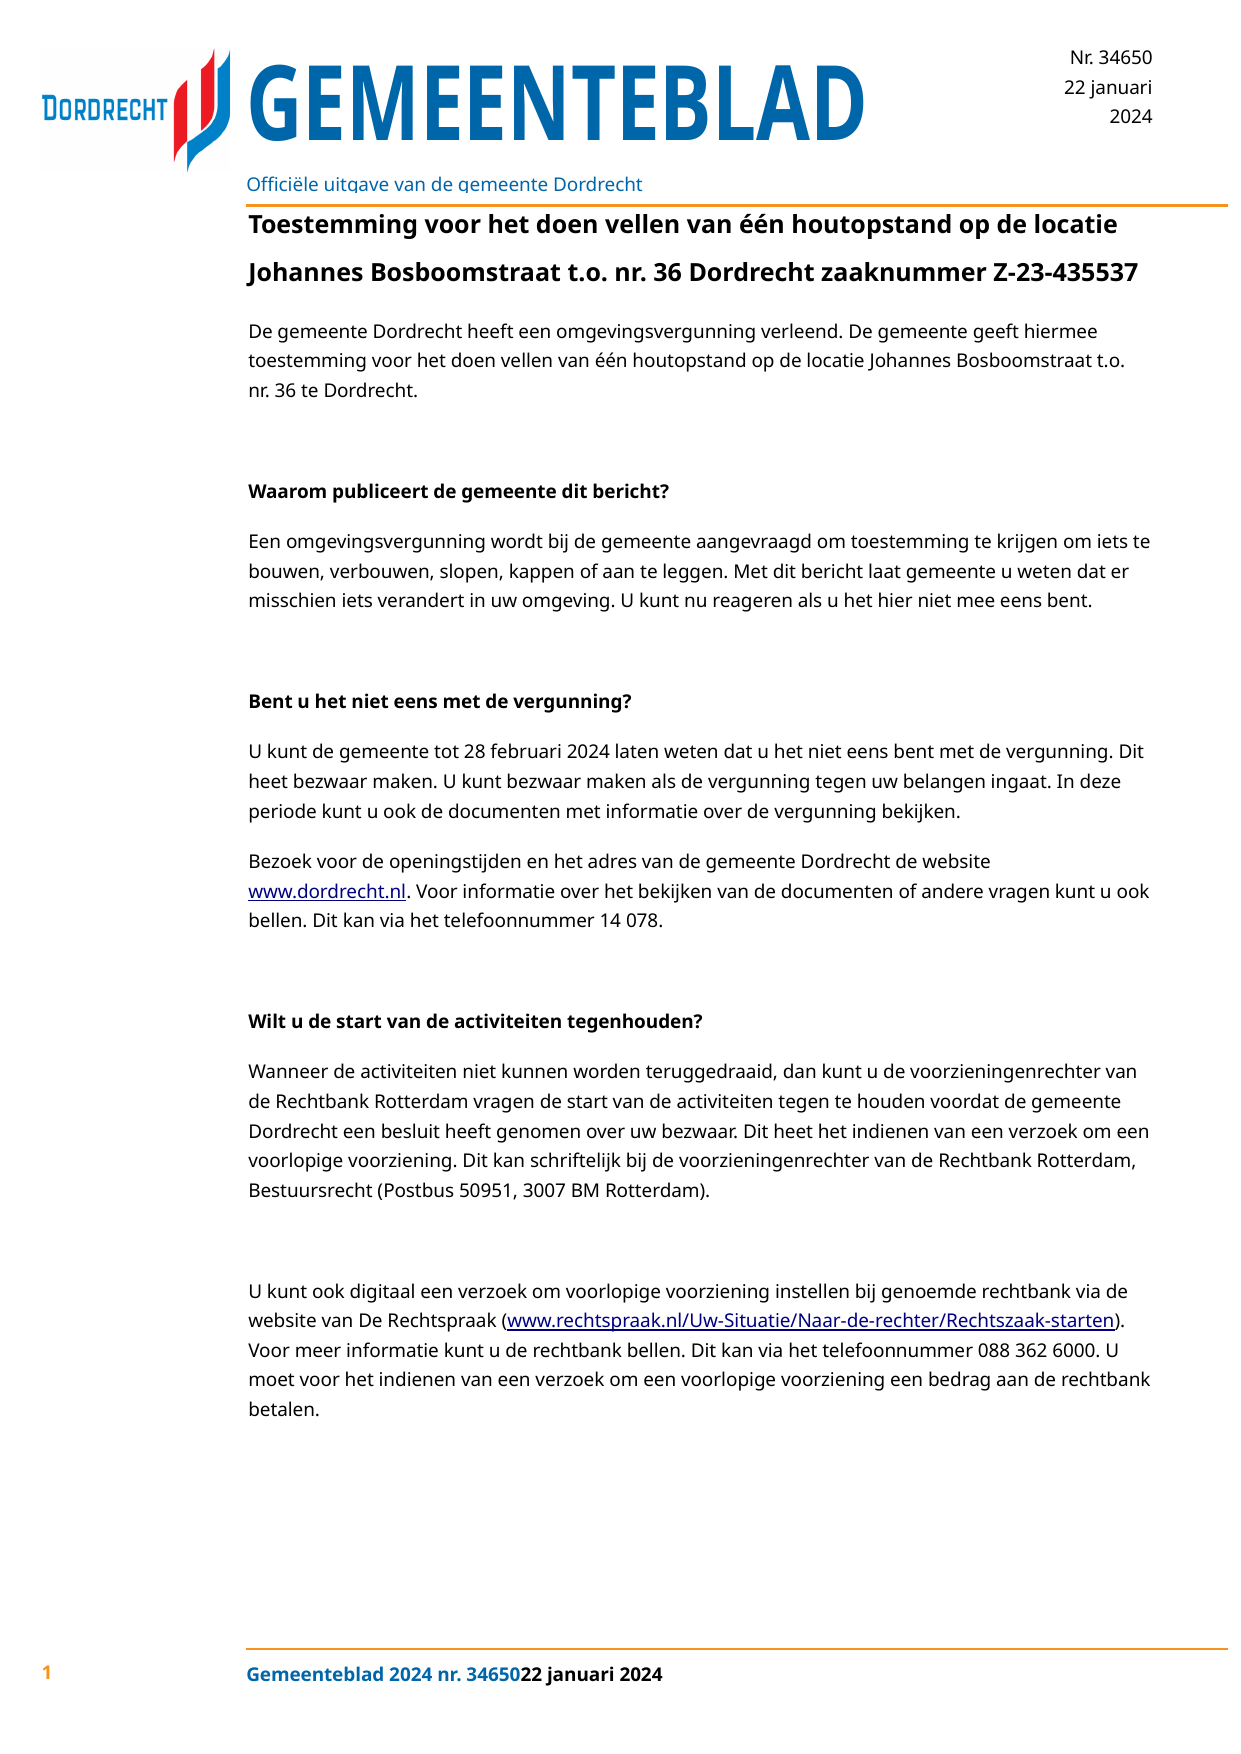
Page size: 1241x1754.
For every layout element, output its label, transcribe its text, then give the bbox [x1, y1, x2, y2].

text Een omgevingsvergunning wordt bij de gemeente aangevraagd om toestemming te krijgen om iets te bouwen, verbouwen, slopen, kappen of aan te leggen. Met dit bericht laat gemeente u weten dat er misschien iets verandert in uw omgeving. U kunt nu reageren als u het hier niet mee eens bent. [248, 528, 1152, 613]
text De gemeente Dordrecht heeft een omgevingsvergunning verleend. De gemeente geeft hiermee toestemming voor het doen vellen van één houtopstand op de locatie Johannes Bosboomstraat t.o. nr. 36 te Dordrecht. [248, 318, 1152, 403]
text Wanneer de activiteiten niet kunnen worden teruggedraaid, dan kunt u de voorzieningenrechter van de Rechtbank Rotterdam vragen de start van de activiteiten tegen te houden voordat de gemeente Dordrecht een besluit heeft genomen over uw bezwaar. Dit heet het indienen van een verzoek om een voorlopige voorziening. Dit kan schriftelijk bij de voorzieningenrechter van de Rechtbank Rotterdam, Bestuursrecht (Postbus 50951, 3007 BM Rotterdam). [248, 1059, 1152, 1203]
text U kunt de gemeente tot 28 februari 2024 laten weten dat u het niet eens bent met de vergunning. Dit heet bezwaar maken. U kunt bezwaar maken als de vergunning tegen uw belangen ingaat. In deze periode kunt u ook de documenten met informatie over de vergunning bekijken. [248, 739, 1152, 824]
text Bezoek voor de openingstijden en het adres van de gemeente Dordrecht de website www.dordrecht.nl. Voor informatie over het bekijken van de documenten of andere vragen kunt u ook bellen. Dit kan via het telefoonnummer 14 078. [248, 848, 1152, 933]
text Wilt u de start van de activiteiten tegenhouden? [248, 1008, 1152, 1034]
text Bent u het niet eens met de vergunning? [248, 688, 1152, 714]
picture [41, 47, 231, 172]
text U kunt ook digitaal een verzoek om voorlopige voorziening instellen bij genoemde rechtbank via de website van De Rechtspraak (www.rechtspraak.nl/Uw-Situatie/Naar-de-rechter/Rechtszaak-starten). Voor meer informatie kunt u de rechtbank bellen. Dit kan via het telefoonnummer 088 362 6000. U moet voor het indienen van een verzoek om een voorlopige voorziening een bedrag aan de rechtbank betalen. [248, 1278, 1152, 1422]
text Waarom publiceert de gemeente dit bericht? [248, 478, 1152, 504]
text Toestemming voor het doen vellen van één houtopstand op de locatie Johannes Bosboomstraat t.o. nr. 36 Dordrecht zaaknummer Z-23-435537 [248, 207, 1152, 288]
